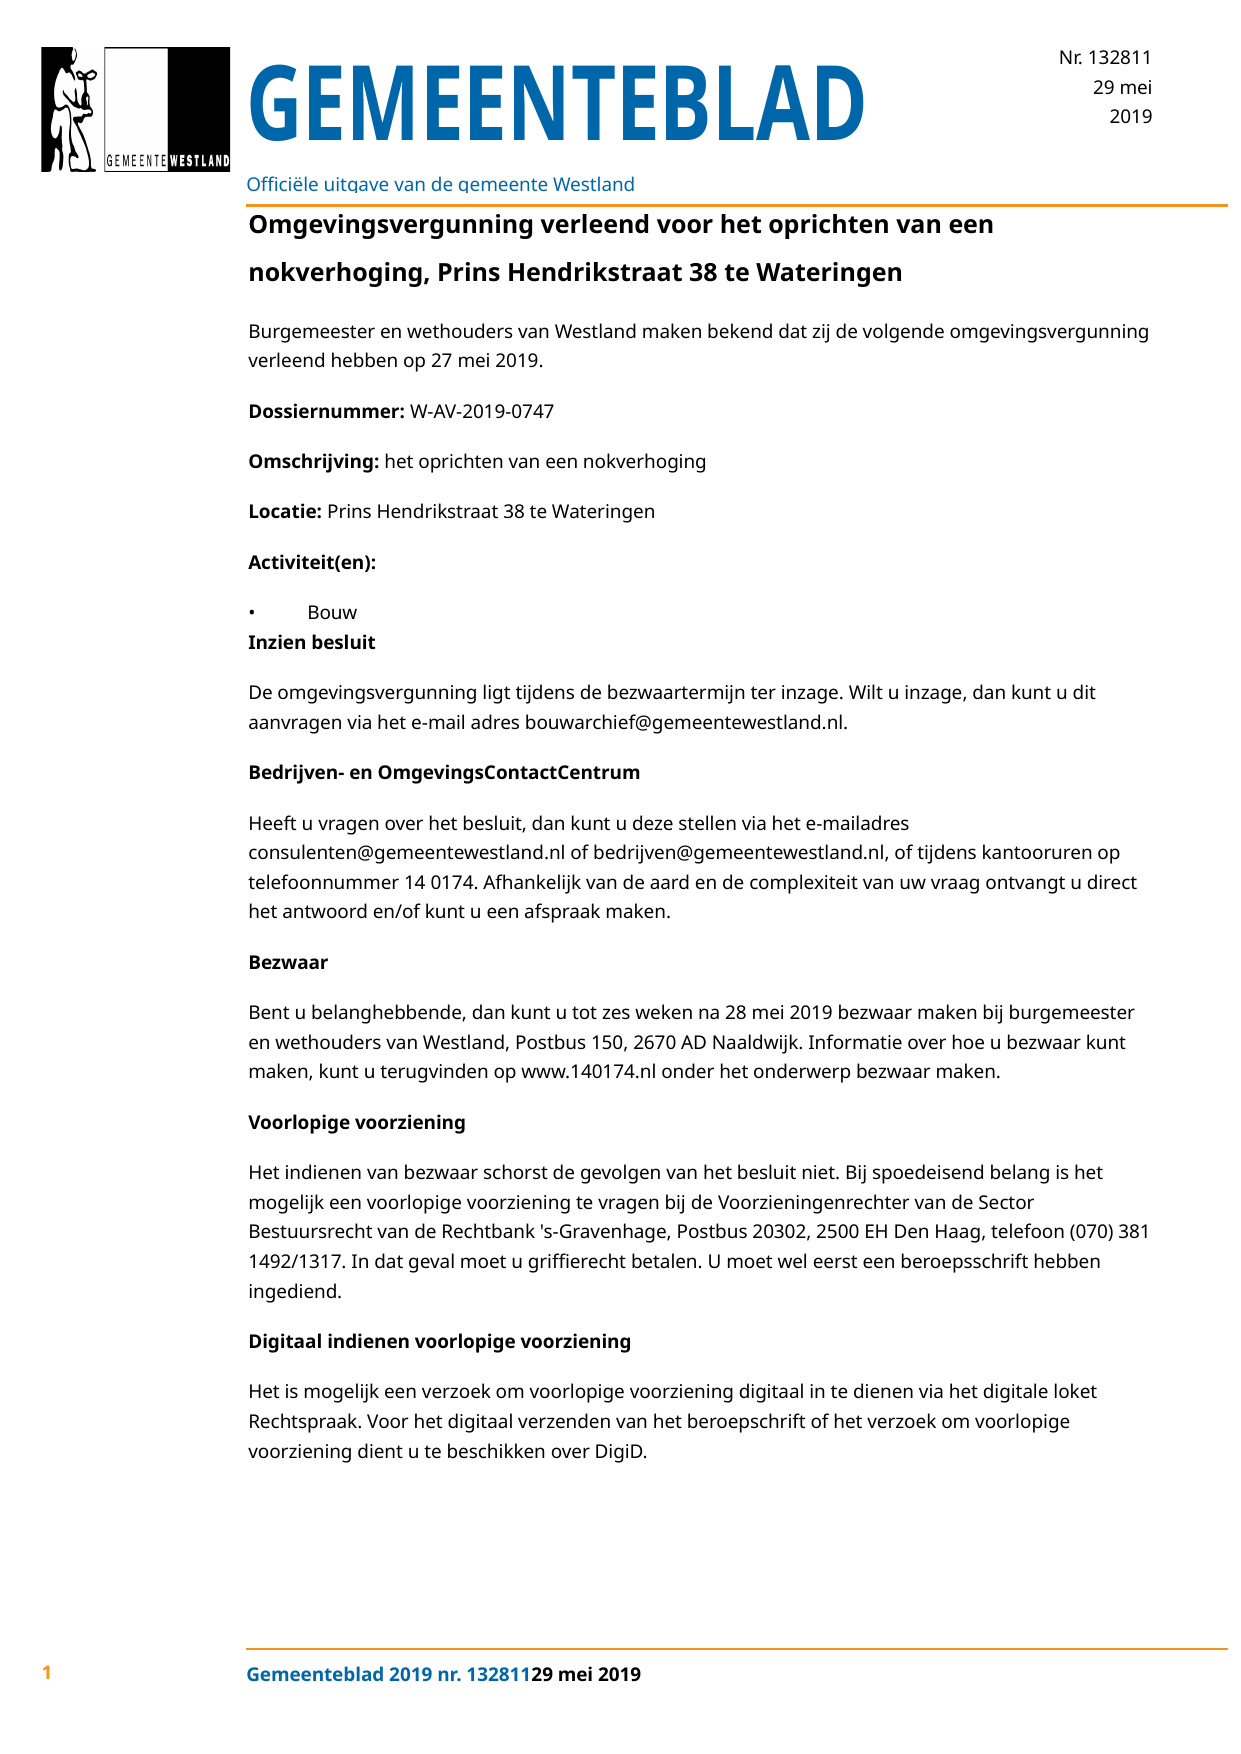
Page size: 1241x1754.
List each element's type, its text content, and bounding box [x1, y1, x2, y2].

text Het is mogelijk een verzoek om voorlopige voorziening digitaal in te dienen via het digitale loket Rechtspraak. Voor het digitaal verzenden van het beroepschrift of het verzoek om voorlopige voorziening dient u te beschikken over DigiD. [248, 1379, 1152, 1464]
list Bouw [248, 599, 1152, 625]
text Burgemeester en wethouders van Westland maken bekend dat zij de volgende omgevingsvergunning verleend hebben op 27 mei 2019. [248, 318, 1152, 373]
text Bent u belanghebbende, dan kunt u tot zes weken na 28 mei 2019 bezwaar maken bij burgemeester en wethouders van Westland, Postbus 150, 2670 AD Naaldwijk. Informatie over hoe u bezwaar kunt maken, kunt u terugvinden op www.140174.nl onder het onderwerp bezwaar maken. [248, 999, 1152, 1084]
text Omgevingsvergunning verleend voor het oprichten van een nokverhoging, Prins Hendrikstraat 38 te Wateringen [248, 207, 1152, 288]
text Inzien besluit [248, 629, 1152, 655]
text Voorlopige voorziening [248, 1109, 1152, 1135]
text Bezwaar [248, 949, 1152, 975]
text Dossiernummer: W-AV-2019-0747 [248, 398, 1152, 424]
text Heeft u vragen over het besluit, dan kunt u deze stellen via het e-mailadres consulenten@gemeentewestland.nl of bedrijven@gemeentewestland.nl, of tijdens kantooruren op telefoonnummer 14 0174. Afhankelijk van de aard en de complexiteit van uw vraag ontvangt u direct het antwoord en/of kunt u een afspraak maken. [248, 810, 1152, 924]
text Het indienen van bezwaar schorst de gevolgen van het besluit niet. Bij spoedeisend belang is het mogelijk een voorlopige voorziening te vragen bij de Voorzieningenrechter van de Sector Bestuursrecht van de Rechtbank 's-Gravenhage, Postbus 20302, 2500 EH Den Haag, telefoon (070) 381 1492/1317. In dat geval moet u griffierecht betalen. U moet wel eerst een beroepsschrift hebben ingediend. [248, 1159, 1152, 1304]
text De omgevingsvergunning ligt tijdens de bezwaartermijn ter inzage. Wilt u inzage, dan kunt u dit aanvragen via het e-mail adres bouwarchief@gemeentewestland.nl. [248, 679, 1152, 735]
text Omschrijving: het oprichten van een nokverhoging [248, 448, 1152, 474]
text Digitaal indienen voorlopige voorziening [248, 1328, 1152, 1354]
text Activiteit(en): [248, 549, 1152, 575]
text Locatie: Prins Hendrikstraat 38 te Wateringen [248, 499, 1152, 524]
text Bedrijven- en OmgevingsContactCentrum [248, 759, 1152, 785]
picture [41, 47, 231, 172]
